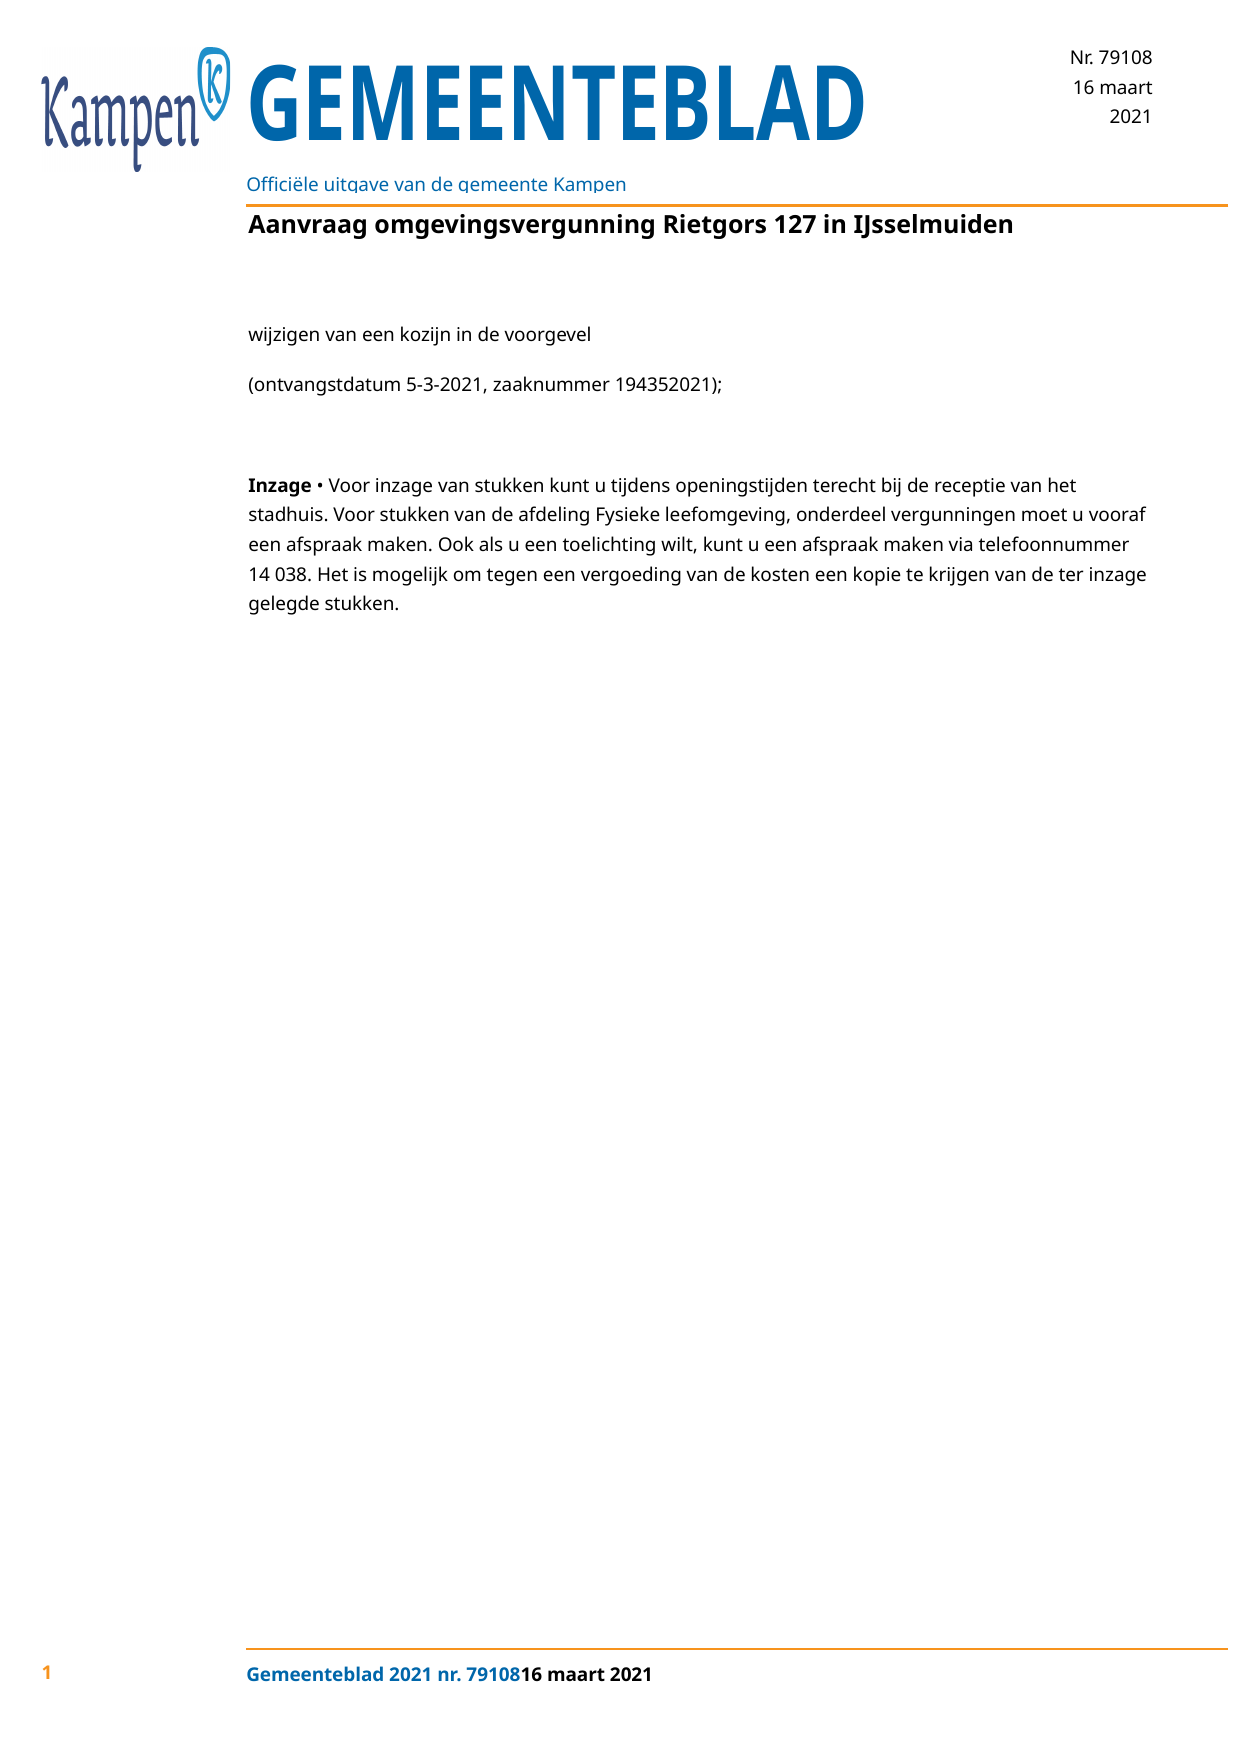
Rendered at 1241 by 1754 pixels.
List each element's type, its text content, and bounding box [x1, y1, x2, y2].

text Aanvraag omgevingsvergunning Rietgors 127 in IJsselmuiden [248, 207, 1152, 241]
text (ontvangstdatum 5-3-2021, zaaknummer 194352021); [248, 371, 1152, 397]
text wijzigen van een kozijn in de voorgevel [248, 321, 1152, 346]
picture [41, 47, 231, 172]
text Inzage • Voor inzage van stukken kunt u tijdens openingstijden terecht bij de receptie van het stadhuis. Voor stukken van de afdeling Fysieke leefomgeving, onderdeel vergunningen moet u vooraf een afspraak maken. Ook als u een toelichting wilt, kunt u een afspraak maken via telefoonnummer 14 038. Het is mogelijk om tegen een vergoeding van de kosten een kopie te krijgen van de ter inzage gelegde stukken. [248, 472, 1152, 616]
